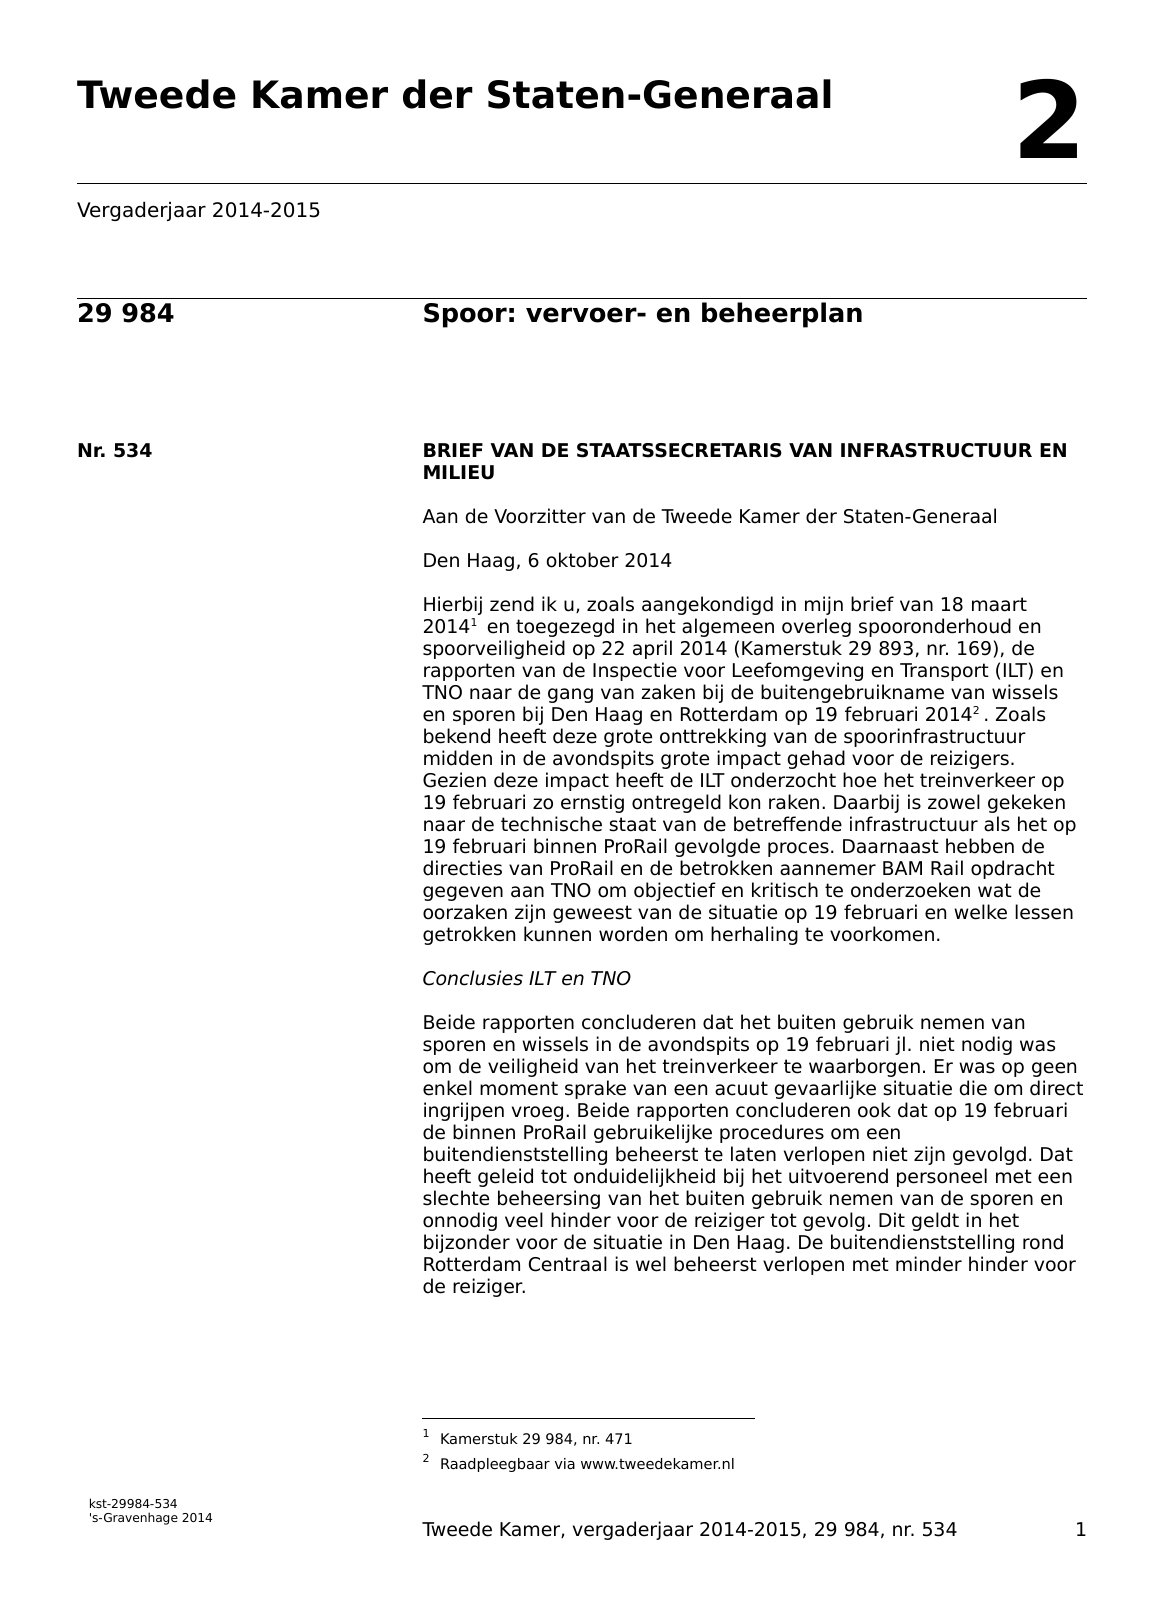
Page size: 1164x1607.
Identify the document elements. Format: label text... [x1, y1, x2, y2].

text Den Haag, 6 oktober 2014 [422, 550, 1087, 572]
table_cell Vergaderjaar 2014-2015 [77, 184, 1087, 298]
subtitle Conclusies ILT en TNO [422, 968, 1087, 990]
text Beide rapporten concluderen dat het buiten gebruik nemen van sporen en wissels in de avondspits op 19 februari jl. niet nodig was om de veiligheid van het treinverkeer te waarborgen. Er was op geen enkel moment sprake van een acuut gevaarlijke situatie die om direct ingrijpen vroeg. Beide rapporten concluderen ook dat op 19 februari de binnen ProRail gebruikelijke procedures om een buitendienststelling beheerst te laten verlopen niet zijn gevolgd. Dat heeft geleid tot onduidelijkheid bij het uitvoerend personeel met een slechte beheersing van het buiten gebruik nemen van de sporen en onnodig veel hinder voor de reiziger tot gevolg. Dit geldt in het bijzonder voor de situatie in Den Haag. De buitendienststelling rond Rotterdam Centraal is wel beheerst verlopen met minder hinder voor de reiziger. [422, 1012, 1087, 1298]
text Hierbij zend ik u, zoals aangekondigd in mijn brief van 18 maart 2014 en toegezegd in het algemeen overleg spooronderhoud en spoorveiligheid op 22 april 2014 (Kamerstuk 29 893, nr. 169), de rapporten van de Inspectie voor Leefomgeving en Transport (ILT) en TNO naar de gang van zaken bij de buitengebruikname van wissels en sporen bij Den Haag en Rotterdam op 19 februari 2014. Zoals bekend heeft deze grote onttrekking van de spoorinfrastructuur midden in de avondspits grote impact gehad voor de reizigers. Gezien deze impact heeft de ILT onderzocht hoe het treinverkeer op 19 februari zo ernstig ontregeld kon raken. Daarbij is zowel gekeken naar de technische staat van de betreffende infrastructuur als het op [422, 594, 1087, 836]
text Raadpleegbaar via www.tweedekamer.nl [422, 1452, 1087, 1474]
table_header 2 [886, 59, 1087, 183]
text Aan de Voorzitter van de Tweede Kamer der Staten-Generaal [422, 506, 1087, 528]
subtitle Nr. 534 BRIEF VAN DE STAATSSECRETARIS VAN INFRASTRUCTUUR EN MILIEU [77, 440, 1087, 484]
subtitle 29 984 Spoor: vervoer- en beheerplan [77, 299, 1087, 329]
text Kamerstuk 29 984, nr. 471 [422, 1427, 1087, 1449]
table_header Tweede Kamer der Staten-Generaal [77, 59, 886, 183]
text kst-29984-534 [88, 1497, 323, 1511]
text 19 februari binnen ProRail gevolgde proces. Daarnaast hebben de directies van ProRail en de betrokken aannemer BAM Rail opdracht gegeven aan TNO om objectief en kritisch te onderzoeken wat de oorzaken zijn geweest van de situatie op 19 februari en welke lessen getrokken kunnen worden om herhaling te voorkomen. [422, 836, 1087, 946]
text 's-Gravenhage 2014 [88, 1511, 323, 1525]
